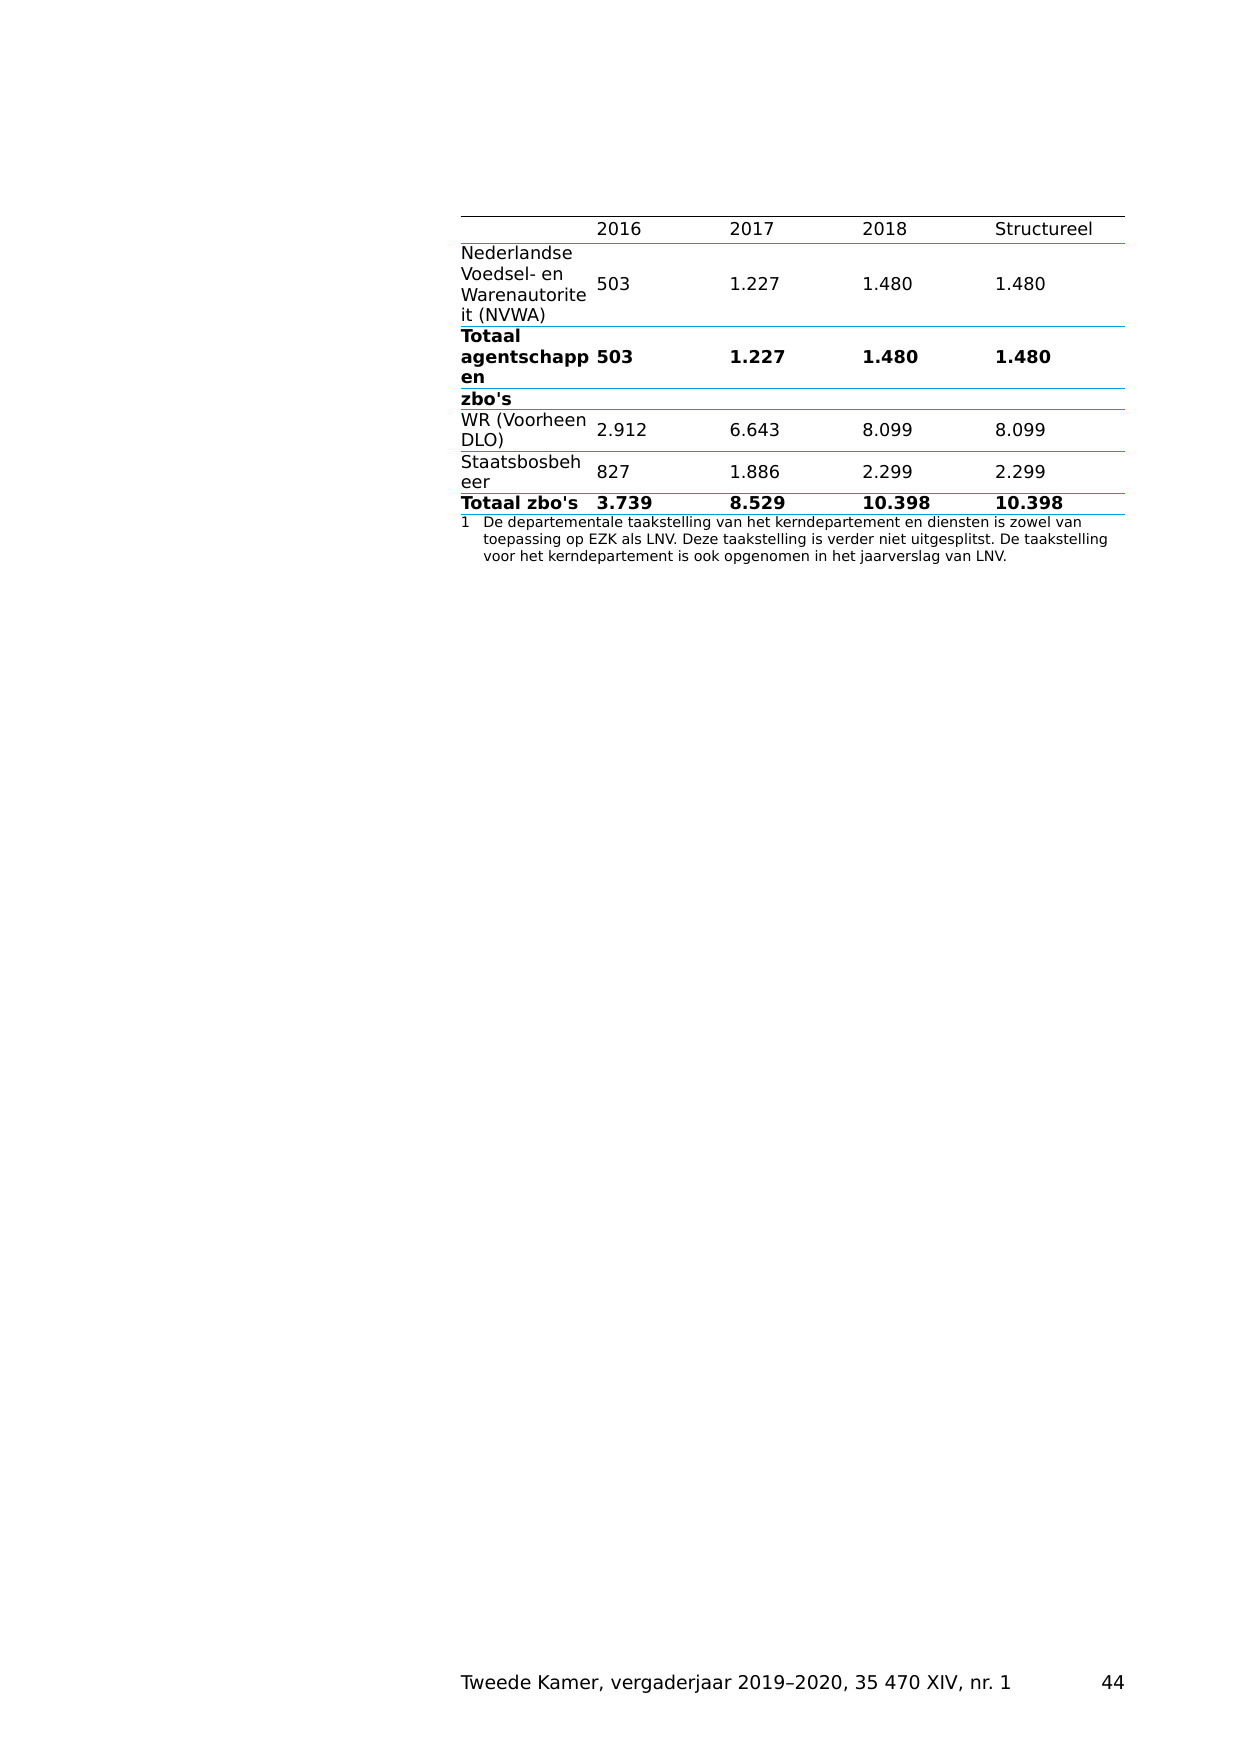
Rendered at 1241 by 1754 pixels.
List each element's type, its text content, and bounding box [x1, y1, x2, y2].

table_cell 2.912 [594, 410, 726, 451]
table_cell 8.529 [726, 494, 859, 514]
table_cell Staatsbosbeheer [461, 452, 593, 493]
table_cell 3.739 [594, 494, 726, 514]
table_cell 1.480 [859, 327, 992, 388]
table_cell Totaal zbo's [461, 494, 593, 514]
table_cell 2016 [594, 217, 726, 243]
table_cell 2018 [859, 217, 992, 243]
table_cell [594, 389, 726, 409]
table_cell 1.886 [726, 452, 859, 493]
table_cell 1.480 [859, 244, 992, 326]
table_cell Nederlandse Voedsel- en Warenautoriteit (NVWA) [461, 244, 593, 326]
table_cell [461, 217, 593, 243]
table_cell 8.099 [859, 410, 992, 451]
table_cell zbo's [461, 389, 593, 409]
list De departementale taakstelling van het kerndepartement en diensten is zowel van toepassing op EZK als LNV. Deze taakstelling is verder niet uitgesplitst. De taakstelling voor het kerndepartement is ook opgenomen in het jaarverslag van LNV. [461, 515, 1125, 565]
table_cell Structureel [992, 217, 1125, 243]
table_cell 2.299 [859, 452, 992, 493]
table_cell 2.299 [992, 452, 1125, 493]
table_cell 6.643 [726, 410, 859, 451]
table_cell 503 [594, 244, 726, 326]
table_cell Totaal agentschappen [461, 327, 593, 388]
table_cell 1.480 [992, 244, 1125, 326]
table_cell [726, 389, 859, 409]
table_cell [859, 389, 992, 409]
table_cell 1.227 [726, 244, 859, 326]
table_cell 8.099 [992, 410, 1125, 451]
table_cell [992, 389, 1125, 409]
table_cell 827 [594, 452, 726, 493]
table_cell 2017 [726, 217, 859, 243]
table_header Extracomptabele tabel invulling taakstelling (bedragen x € 1.000) [461, 191, 1125, 216]
table_cell 1.480 [992, 327, 1125, 388]
table_cell 503 [594, 327, 726, 388]
table_cell 10.398 [992, 494, 1125, 514]
table_cell 10.398 [859, 494, 992, 514]
table_cell WR (Voorheen DLO) [461, 410, 593, 451]
table_cell 1.227 [726, 327, 859, 388]
